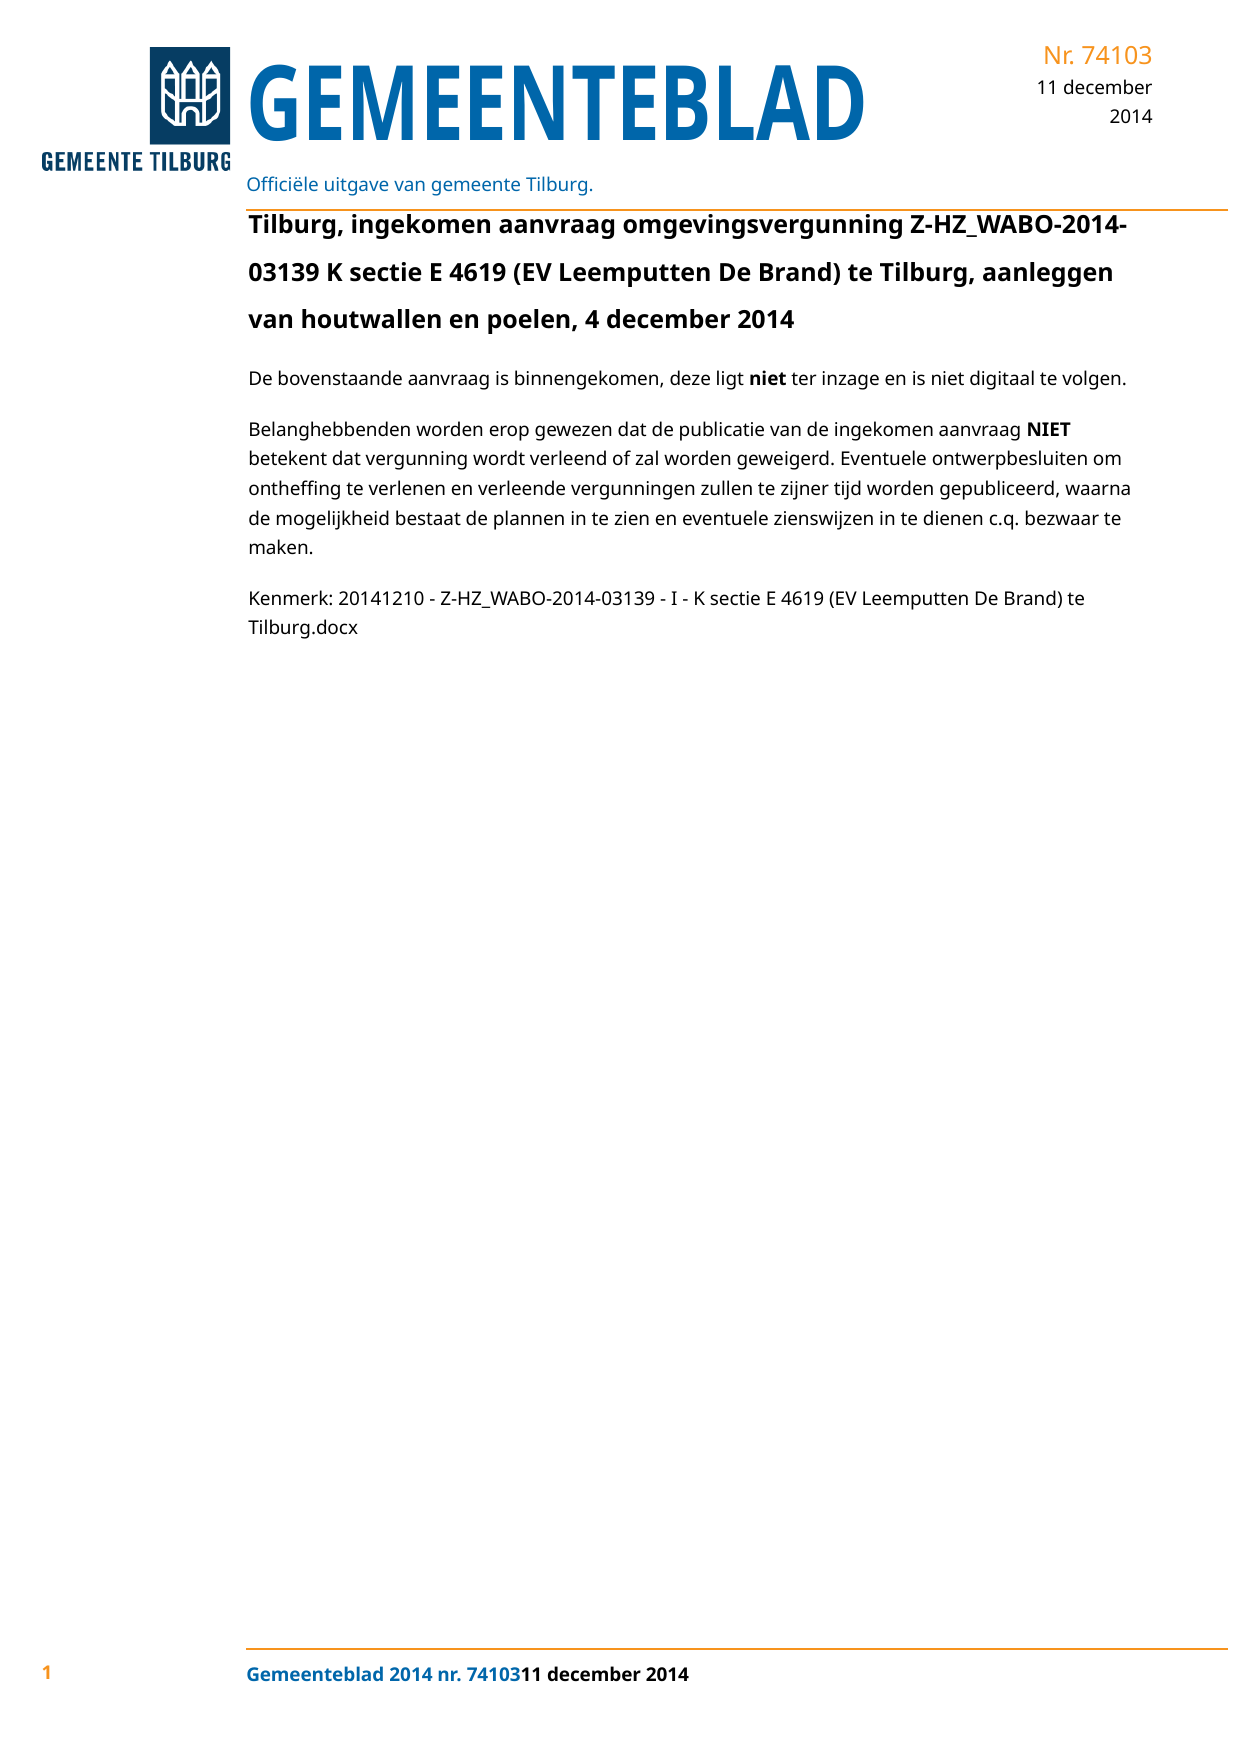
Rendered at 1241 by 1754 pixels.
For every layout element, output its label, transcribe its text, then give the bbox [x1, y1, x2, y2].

text Belanghebbenden worden erop gewezen dat de publicatie van de ingekomen aanvraag NIET betekent dat vergunning wordt verleend of zal worden geweigerd. Eventuele ontwerpbesluiten om ontheffing te verlenen en verleende vergunningen zullen te zijner tijd worden gepubliceerd, waarna de mogelijkheid bestaat de plannen in te zien en eventuele zienswijzen in te dienen c.q. bezwaar te maken. [248, 416, 1152, 560]
text Tilburg, ingekomen aanvraag omgevingsvergunning Z-HZ_WABO-2014-03139 K sectie E 4619 (EV Leemputten De Brand) te Tilburg, aanleggen van houtwallen en poelen, 4 december 2014 [248, 211, 1152, 336]
picture [41, 47, 231, 172]
text Kenmerk: 20141210 - Z-HZ_WABO-2014-03139 - I - K sectie E 4619 (EV Leemputten De Brand) te Tilburg.docx [248, 585, 1152, 640]
text De bovenstaande aanvraag is binnengekomen, deze ligt niet ter inzage en is niet digitaal te volgen. [248, 366, 1152, 391]
